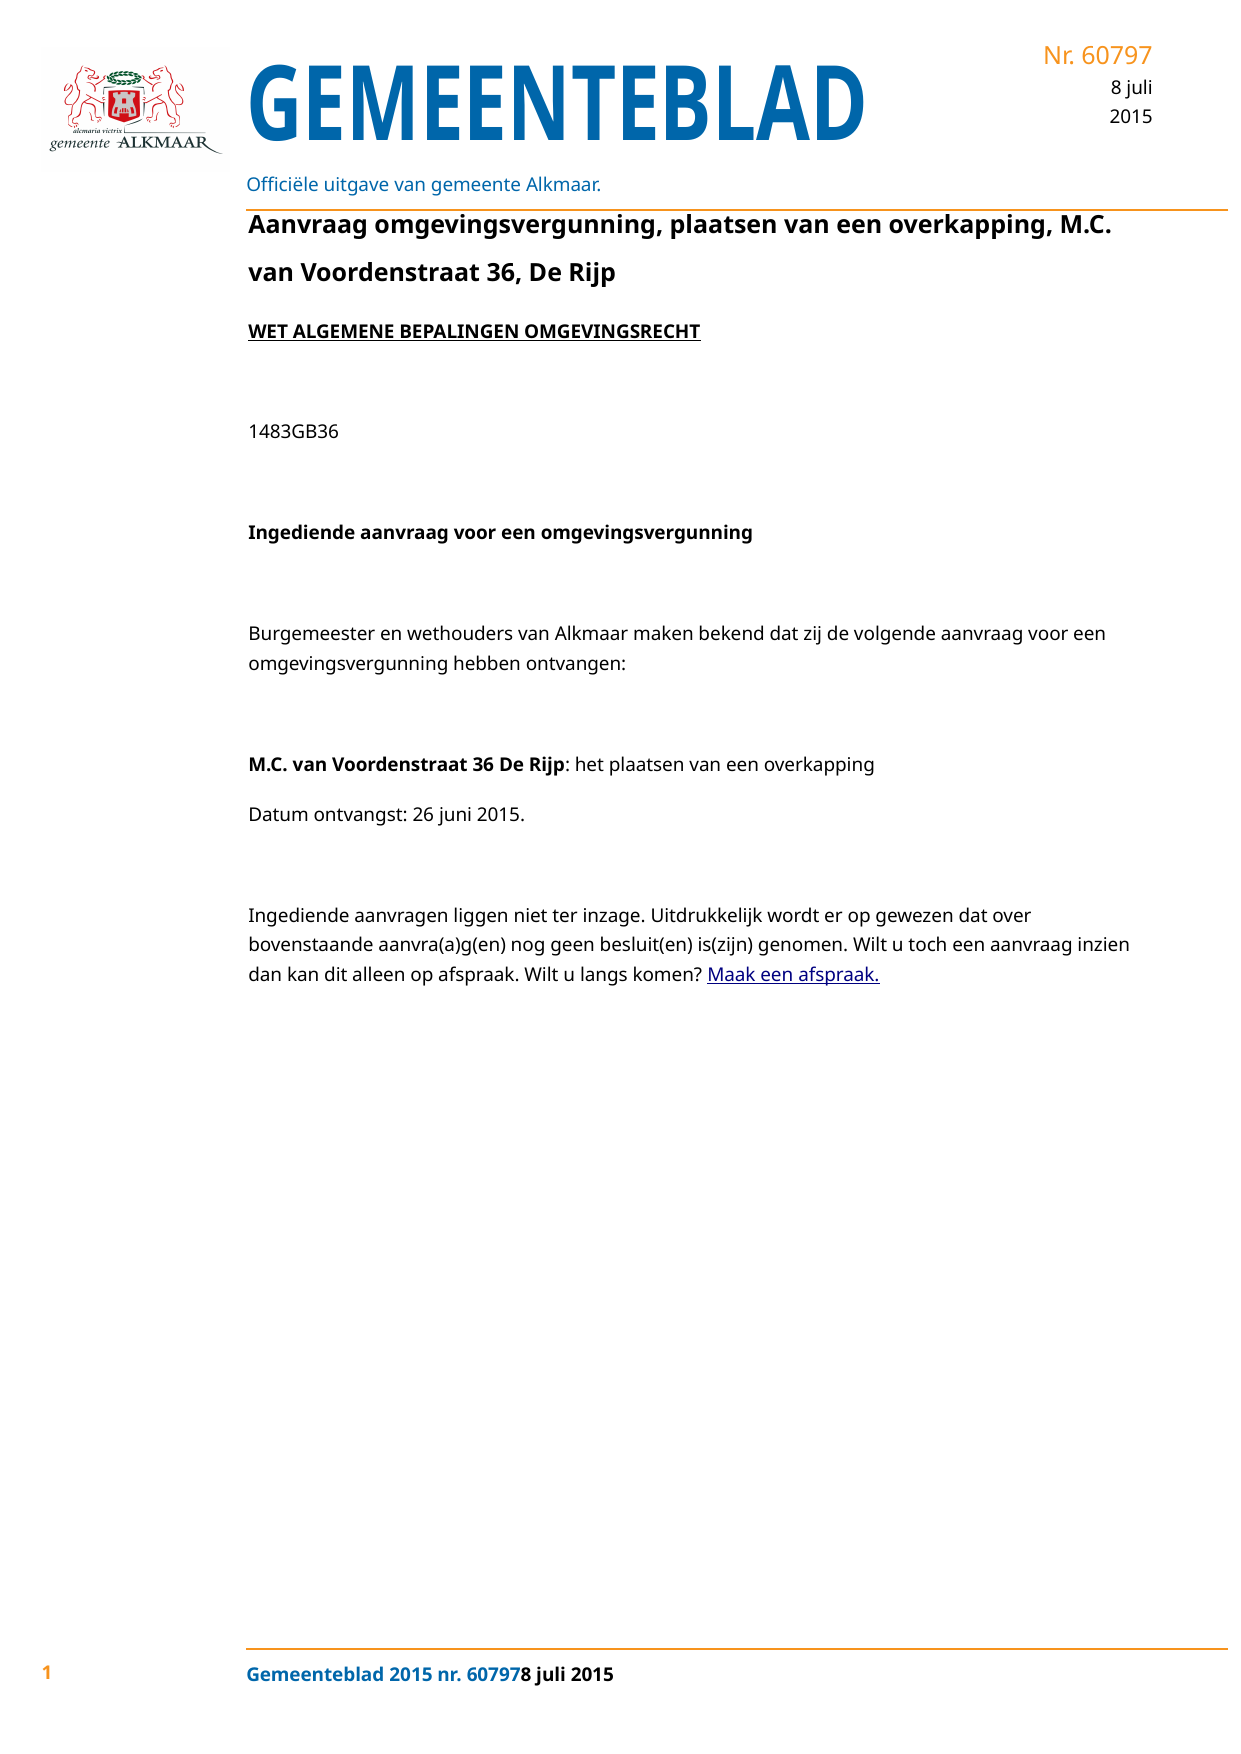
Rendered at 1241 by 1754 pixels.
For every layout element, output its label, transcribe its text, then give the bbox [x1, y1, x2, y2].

text M.C. van Voordenstraat 36 De Rijp: het plaatsen van een overkapping [248, 751, 1152, 777]
text 1483GB36 [248, 419, 1152, 444]
text Ingediende aanvragen liggen niet ter inzage. Uitdrukkelijk wordt er op gewezen dat over bovenstaande aanvra(a)g(en) nog geen besluit(en) is(zijn) genomen. Wilt u toch een aanvraag inzien dan kan dit alleen op afspraak. Wilt u langs komen? Maak een afspraak. [248, 902, 1152, 987]
text Ingediende aanvraag voor een omgevingsvergunning [248, 519, 1152, 545]
text Burgemeester en wethouders van Alkmaar maken bekend dat zij de volgende aanvraag voor een omgevingsvergunning hebben ontvangen: [248, 620, 1152, 676]
text WET ALGEMENE BEPALINGEN OMGEVINGSRECHT [248, 318, 1152, 344]
text Datum ontvangst: 26 juni 2015. [248, 801, 1152, 827]
picture [41, 47, 231, 172]
text Aanvraag omgevingsvergunning, plaatsen van een overkapping, M.C. van Voordenstraat 36, De Rijp [248, 211, 1152, 288]
